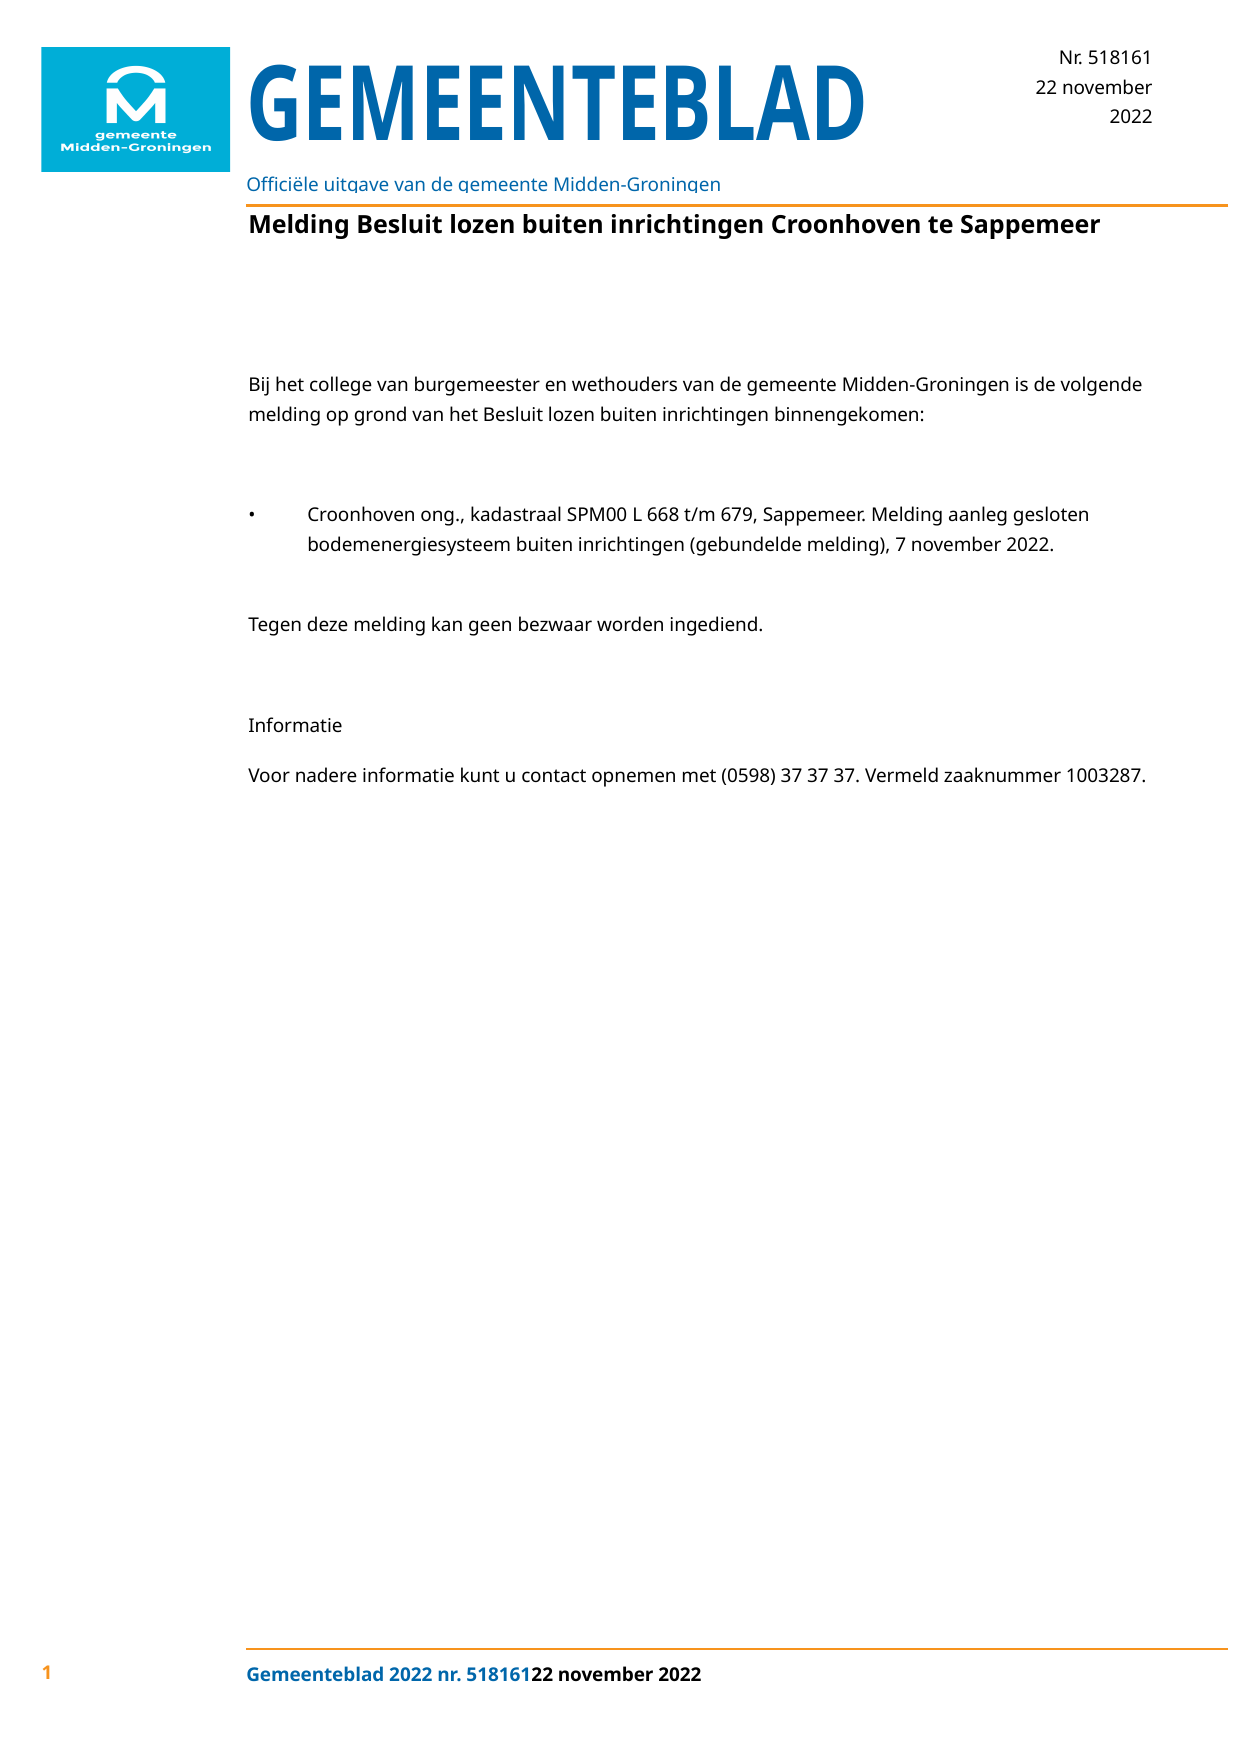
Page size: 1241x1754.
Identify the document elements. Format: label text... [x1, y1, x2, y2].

list Croonhoven ong., kadastraal SPM00 L 668 t/m 679, Sappemeer. Melding aanleg gesloten bodemenergiesysteem buiten inrichtingen (gebundelde melding), 7 november 2022. [248, 502, 1152, 557]
text Informatie [248, 712, 1152, 738]
picture [184, 146, 190, 153]
picture [107, 89, 165, 122]
text Voor nadere informatie kunt u contact opnemen met (0598) 37 37 37. Vermeld zaaknummer 1003287. [248, 762, 1152, 788]
text Tegen deze melding kan geen bezwaar worden ingediend. [248, 611, 1152, 637]
picture [108, 66, 164, 82]
text Bij het college van burgemeester en wethouders van de gemeente Midden-Groningen is de volgende melding op grond van het Besluit lozen buiten inrichtingen binnengekomen: [248, 371, 1152, 426]
text Melding Besluit lozen buiten inrichtingen Croonhoven te Sappemeer [248, 207, 1152, 241]
